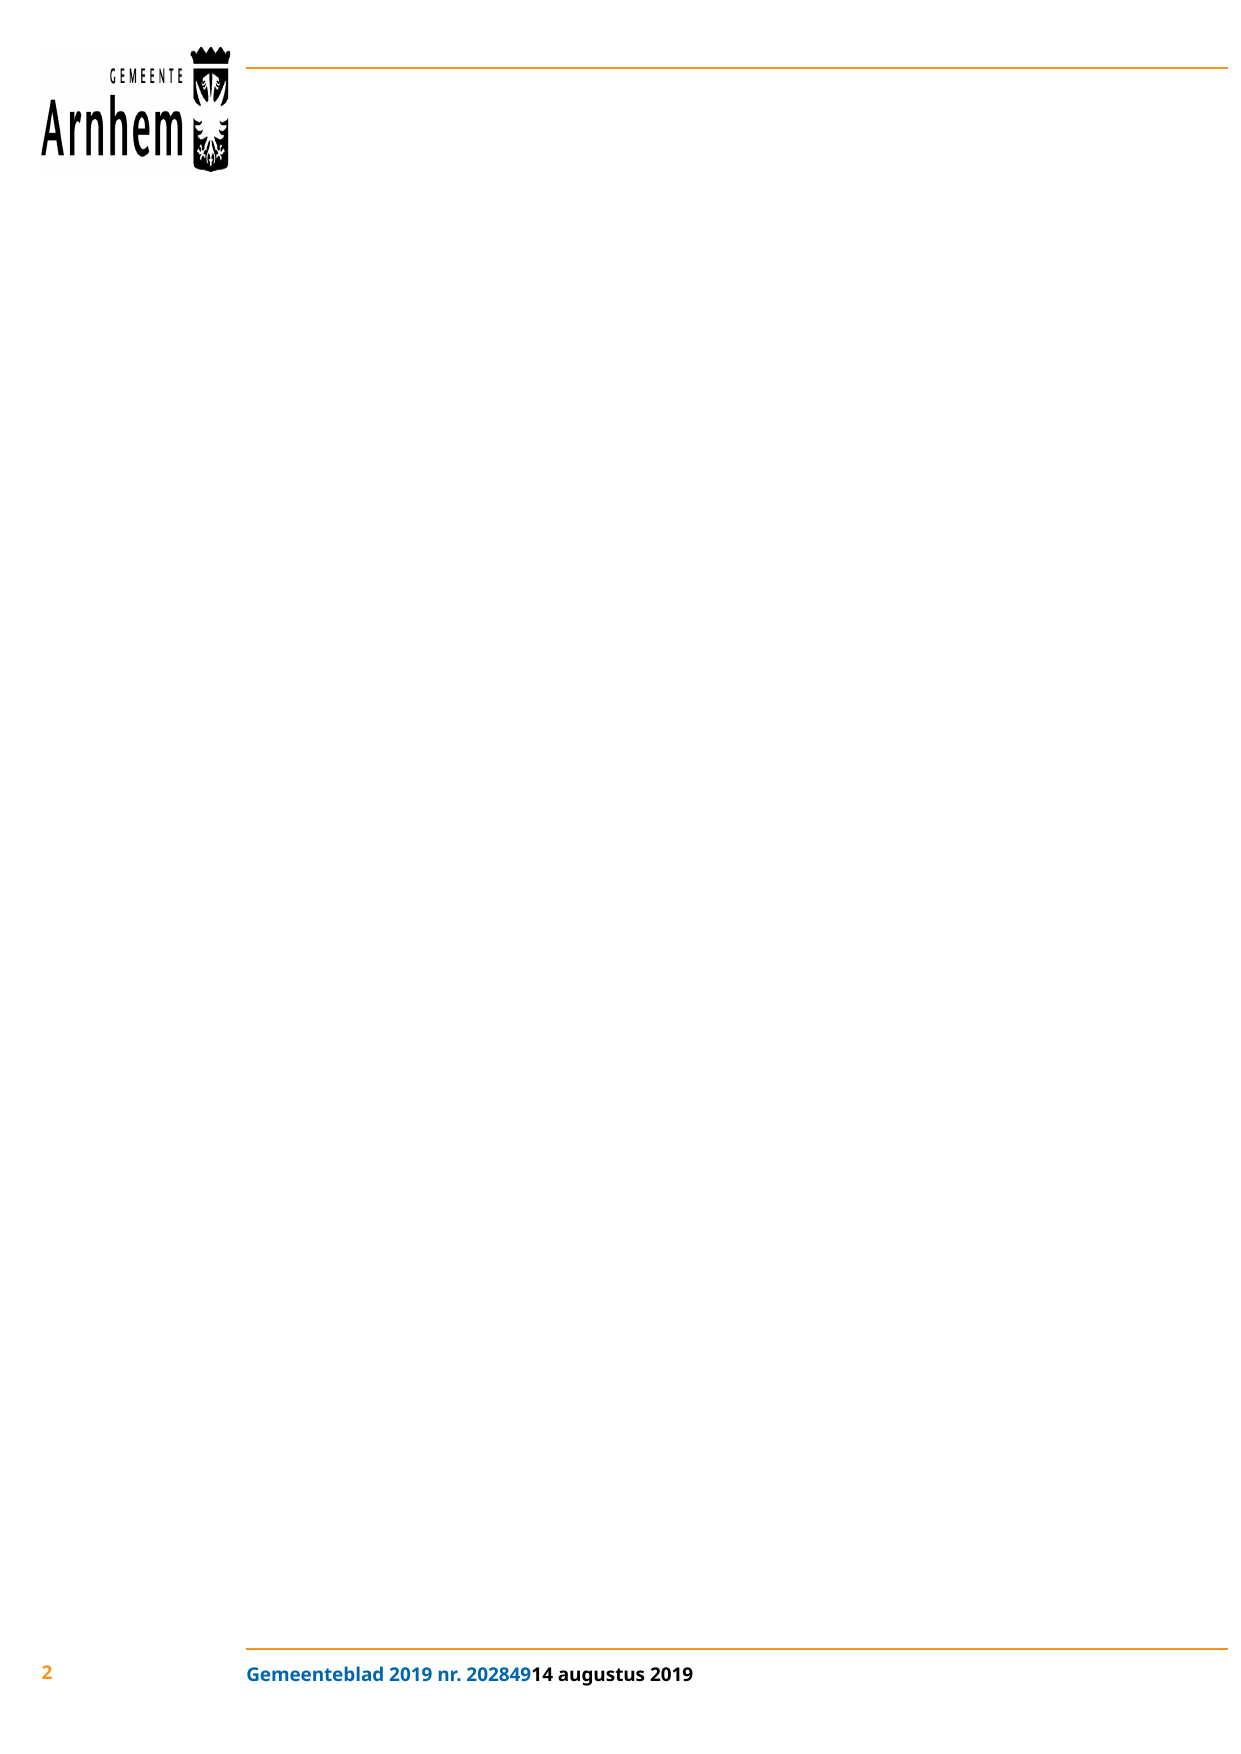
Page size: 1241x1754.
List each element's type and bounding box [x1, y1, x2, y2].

picture [41, 47, 231, 172]
